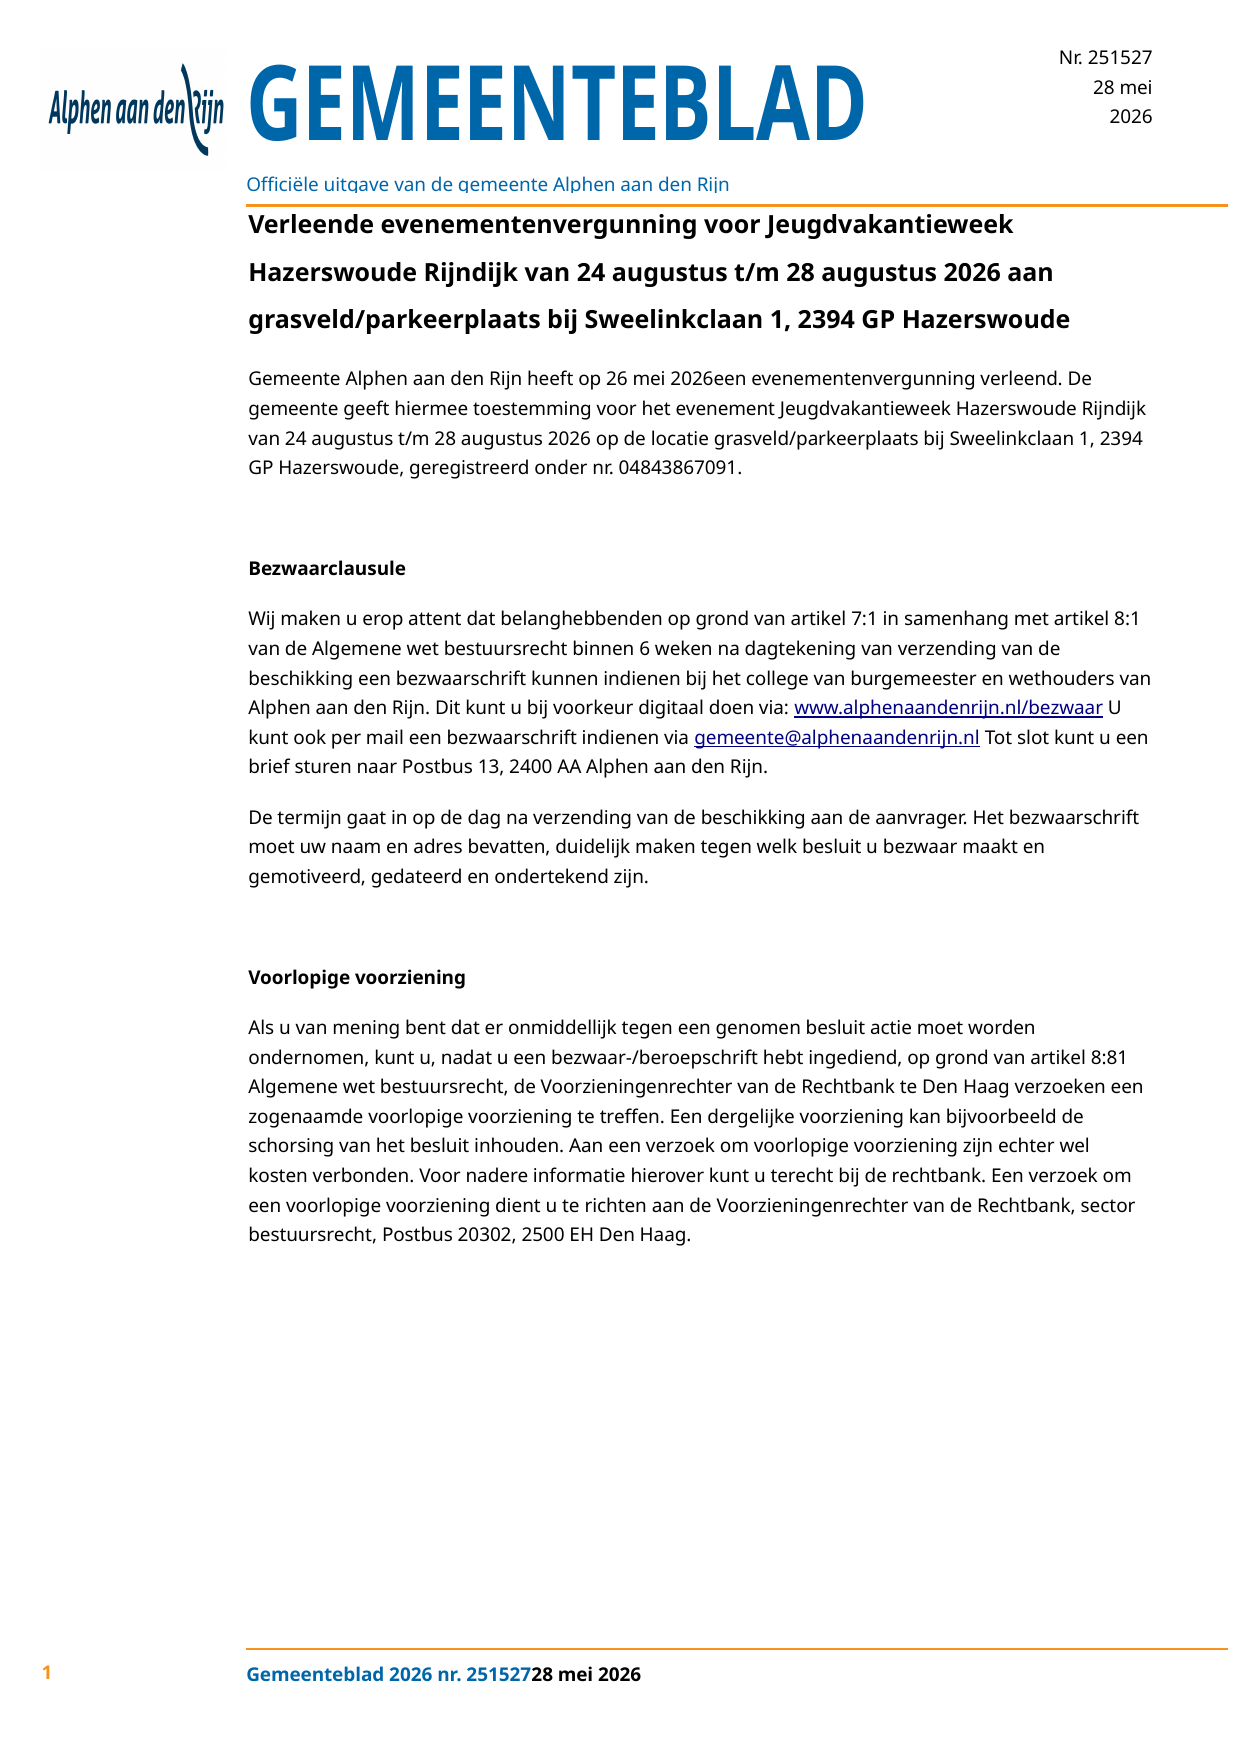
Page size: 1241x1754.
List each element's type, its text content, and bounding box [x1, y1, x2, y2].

text Wij maken u erop attent dat belanghebbenden op grond van artikel 7:1 in samenhang met artikel 8:1 van de Algemene wet bestuursrecht binnen 6 weken na dagtekening van verzending van de beschikking een bezwaarschrift kunnen indienen bij het college van burgemeester en wethouders van Alphen aan den Rijn. Dit kunt u bij voorkeur digitaal doen via: www.alphenaandenrijn.nl/bezwaar U kunt ook per mail een bezwaarschrift indienen via gemeente@alphenaandenrijn.nl Tot slot kunt u een brief sturen naar Postbus 13, 2400 AA Alphen aan den Rijn. [248, 606, 1152, 779]
text Bezwaarclausule [248, 555, 1152, 581]
text Gemeente Alphen aan den Rijn heeft op 26 mei 2026een evenementenvergunning verleend. De gemeente geeft hiermee toestemming voor het evenement Jeugdvakantieweek Hazerswoude Rijndijk van 24 augustus t/m 28 augustus 2026 op de locatie grasveld/parkeerplaats bij Sweelinkclaan 1, 2394 GP Hazerswoude, geregistreerd onder nr. 04843867091. [248, 366, 1152, 480]
text De termijn gaat in op de dag na verzending van de beschikking aan de aanvrager. Het bezwaarschrift moet uw naam en adres bevatten, duidelijk maken tegen welk besluit u bezwaar maakt en gemotiveerd, gedateerd en ondertekend zijn. [248, 804, 1152, 889]
text Als u van mening bent dat er onmiddellijk tegen een genomen besluit actie moet worden ondernomen, kunt u, nadat u een bezwaar-/beroepschrift hebt ingediend, op grond van artikel 8:81 Algemene wet bestuursrecht, de Voorzieningenrechter van de Rechtbank te Den Haag verzoeken een zogenaamde voorlopige voorziening te treffen. Een dergelijke voorziening kan bijvoorbeeld de schorsing van het besluit inhouden. Aan een verzoek om voorlopige voorziening zijn echter wel kosten verbonden. Voor nadere informatie hierover kunt u terecht bij de rechtbank. Een verzoek om een voorlopige voorziening dient u te richten aan de Voorzieningenrechter van de Rechtbank, sector bestuursrecht, Postbus 20302, 2500 EH Den Haag. [248, 1014, 1152, 1247]
text Verleende evenementenvergunning voor Jeugdvakantieweek Hazerswoude Rijndijk van 24 augustus t/m 28 augustus 2026 aan grasveld/parkeerplaats bij Sweelinkclaan 1, 2394 GP Hazerswoude [248, 207, 1152, 336]
text Voorlopige voorziening [248, 964, 1152, 989]
picture [41, 47, 231, 172]
